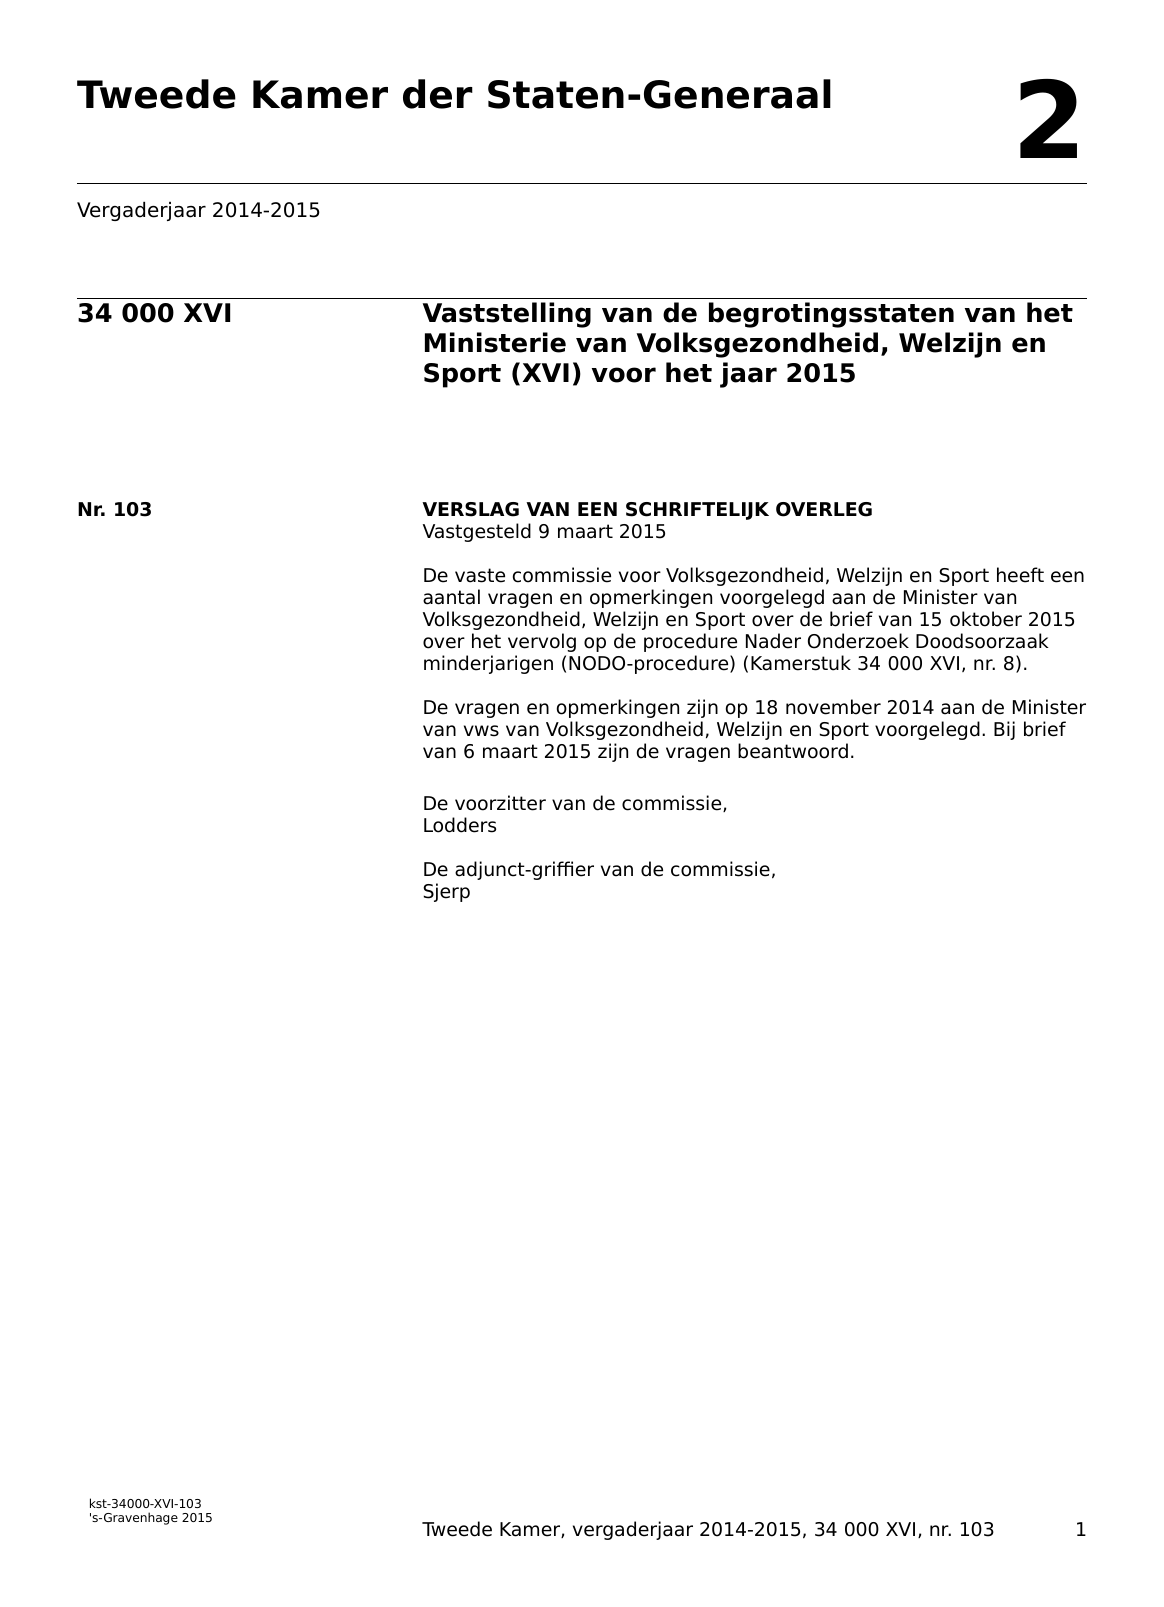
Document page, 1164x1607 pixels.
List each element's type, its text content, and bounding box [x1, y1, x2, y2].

text De vragen en opmerkingen zijn op 18 november 2014 aan de Minister van vws van Volksgezondheid, Welzijn en Sport voorgelegd. Bij brief van 6 maart 2015 zijn de vragen beantwoord. [422, 697, 1087, 763]
text De vaste commissie voor Volksgezondheid, Welzijn en Sport heeft een aantal vragen en opmerkingen voorgelegd aan de Minister van Volksgezondheid, Welzijn en Sport over de brief van 15 oktober 2015 over het vervolg op de procedure Nader Onderzoek Doodsoorzaak minderjarigen (NODO-procedure) (Kamerstuk 34 000 XVI, nr. 8). [422, 565, 1087, 675]
subtitle Nr. 103 VERSLAG VAN EEN SCHRIFTELIJK OVERLEG [77, 499, 1087, 521]
text Vastgesteld 9 maart 2015 [422, 521, 1087, 543]
text De voorzitter van de commissie, Lodders [422, 793, 1087, 837]
table_cell Vergaderjaar 2014-2015 [77, 184, 1087, 298]
text De adjunct-griffier van de commissie, Sjerp [422, 859, 1087, 903]
text kst-34000-XVI-103 [88, 1497, 323, 1511]
table_header 2 [886, 59, 1087, 183]
table_header Tweede Kamer der Staten-Generaal [77, 59, 886, 183]
text 's-Gravenhage 2015 [88, 1511, 323, 1525]
subtitle 34 000 XVI Vaststelling van de begrotingsstaten van het Ministerie van Volksgezondheid, Welzijn en Sport (XVI) voor het jaar 2015 [77, 299, 1087, 388]
